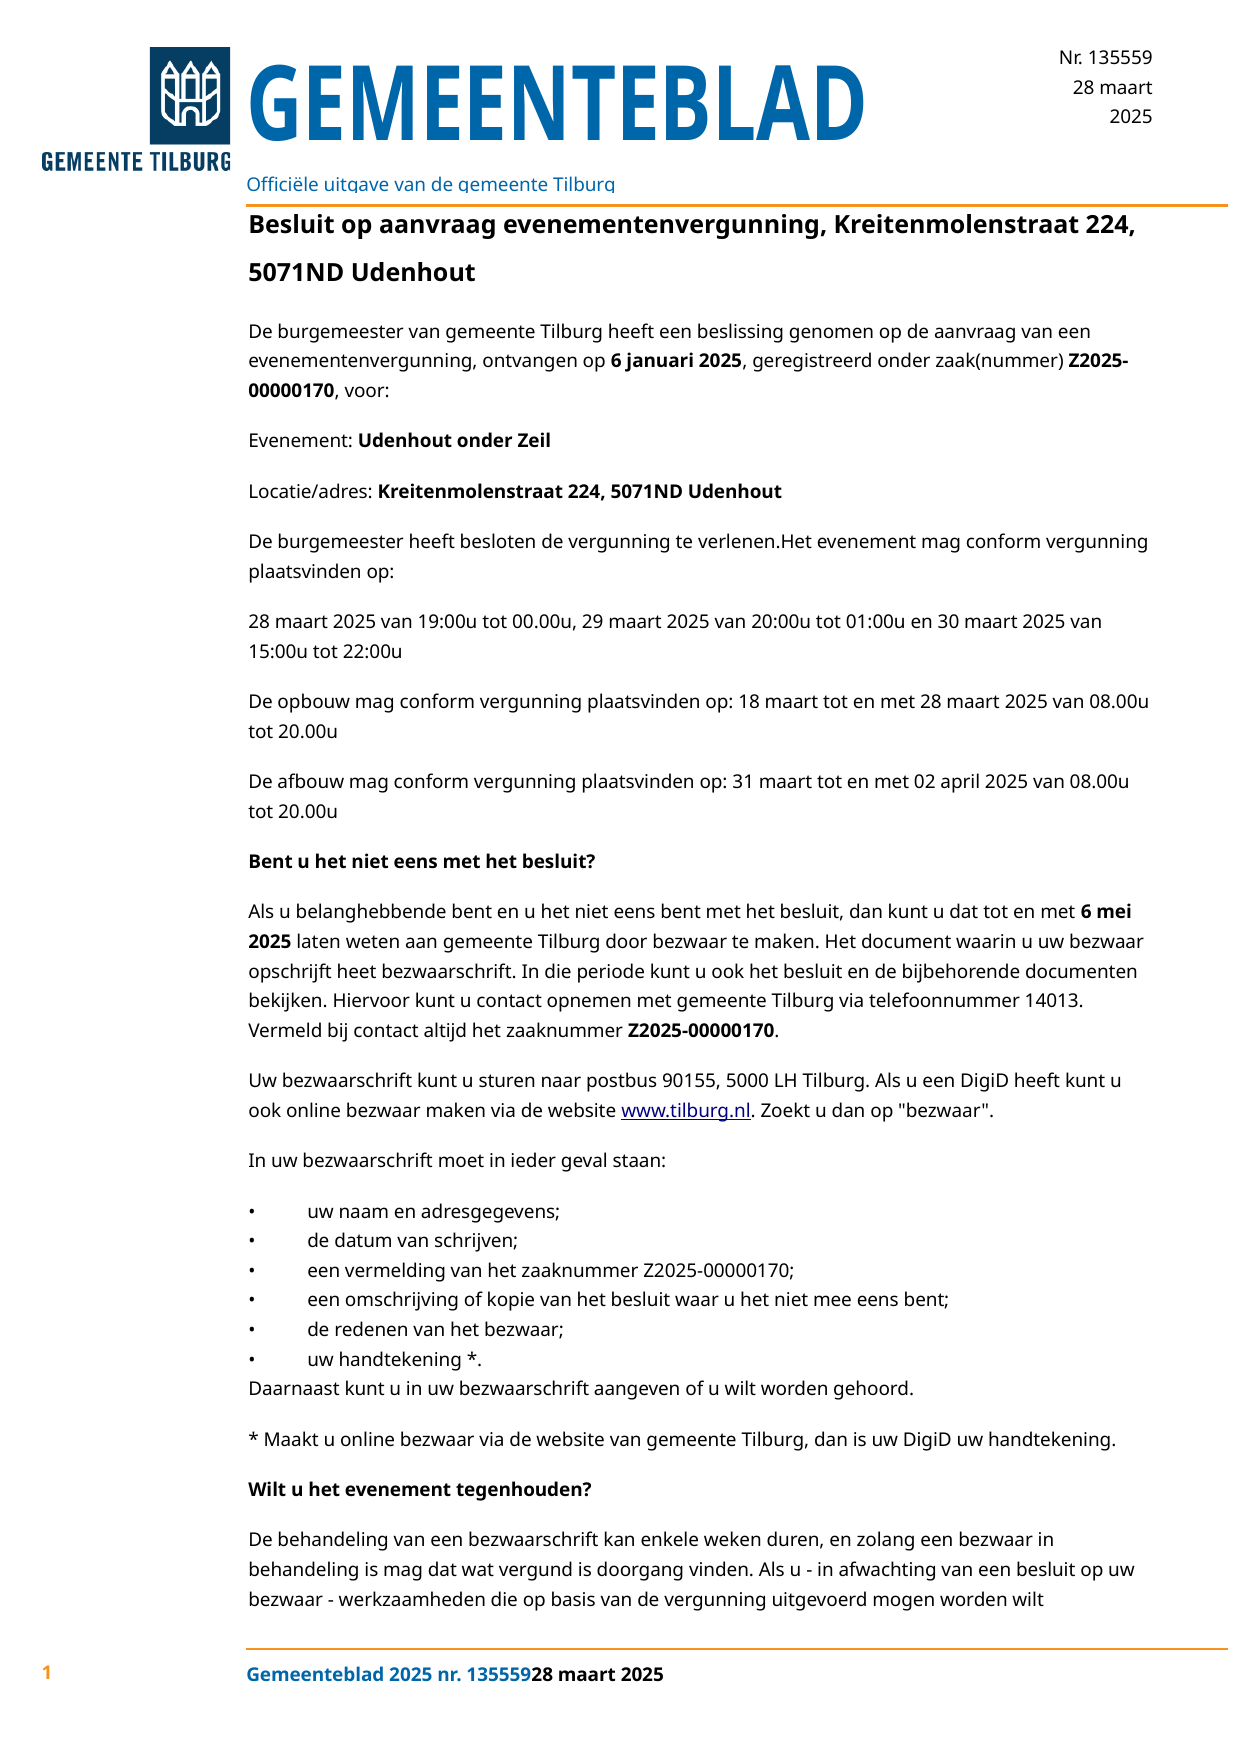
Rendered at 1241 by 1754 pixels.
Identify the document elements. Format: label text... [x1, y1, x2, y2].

text De opbouw mag conform vergunning plaatsvinden op: 18 maart tot en met 28 maart 2025 van 08.00u tot 20.00u [248, 688, 1152, 744]
text * Maakt u online bezwaar via de website van gemeente Tilburg, dan is uw DigiD uw handtekening. [248, 1426, 1152, 1452]
text Daarnaast kunt u in uw bezwaarschrift aangeven of u wilt worden gehoord. [248, 1375, 1152, 1401]
text In uw bezwaarschrift moet in ieder geval staan: [248, 1147, 1152, 1173]
text 28 maart 2025 van 19:00u tot 00.00u, 29 maart 2025 van 20:00u tot 01:00u en 30 maart 2025 van 15:00u tot 22:00u [248, 608, 1152, 664]
list een vermelding van het zaaknummer Z2025-00000170; [248, 1257, 1152, 1283]
text De behandeling van een bezwaarschrift kan enkele weken duren, en zolang een bezwaar in behandeling is mag dat wat vergund is doorgang vinden. Als u - in afwachting van een besluit op uw bezwaar - werkzaamheden die op basis van de vergunning uitgevoerd mogen worden wilt [248, 1527, 1152, 1612]
text Als u belanghebbende bent en u het niet eens bent met het besluit, dan kunt u dat tot en met 6 mei 2025 laten weten aan gemeente Tilburg door bezwaar te maken. Het document waarin u uw bezwaar opschrijft heet bezwaarschrift. In die periode kunt u ook het besluit en de bijbehorende documenten bekijken. Hiervoor kunt u contact opnemen met gemeente Tilburg via telefoonnummer 14013. Vermeld bij contact altijd het zaaknummer Z2025-00000170. [248, 899, 1152, 1043]
list uw handtekening *. [248, 1346, 1152, 1372]
text Locatie/adres: Kreitenmolenstraat 224, 5071ND Udenhout [248, 478, 1152, 504]
list de datum van schrijven; [248, 1227, 1152, 1253]
text De burgemeester van gemeente Tilburg heeft een beslissing genomen op de aanvraag van een evenementenvergunning, ontvangen op 6 januari 2025, geregistreerd onder zaak(nummer) Z2025-00000170, voor: [248, 318, 1152, 403]
list uw naam en adresgegevens; [248, 1198, 1152, 1224]
text Evenement: Udenhout onder Zeil [248, 427, 1152, 453]
text Wilt u het evenement tegenhouden? [248, 1476, 1152, 1502]
text Bent u het niet eens met het besluit? [248, 848, 1152, 874]
text Uw bezwaarschrift kunt u sturen naar postbus 90155, 5000 LH Tilburg. Als u een DigiD heeft kunt u ook online bezwaar maken via de website www.tilburg.nl. Zoekt u dan op "bezwaar". [248, 1067, 1152, 1123]
picture [41, 47, 231, 172]
text De burgemeester heeft besloten de vergunning te verlenen.Het evenement mag conform vergunning plaatsvinden op: [248, 528, 1152, 584]
text Besluit op aanvraag evenementenvergunning, Kreitenmolenstraat 224, 5071ND Udenhout [248, 207, 1152, 288]
list een omschrijving of kopie van het besluit waar u het niet mee eens bent; [248, 1287, 1152, 1312]
list de redenen van het bezwaar; [248, 1316, 1152, 1342]
text De afbouw mag conform vergunning plaatsvinden op: 31 maart tot en met 02 april 2025 van 08.00u tot 20.00u [248, 768, 1152, 824]
